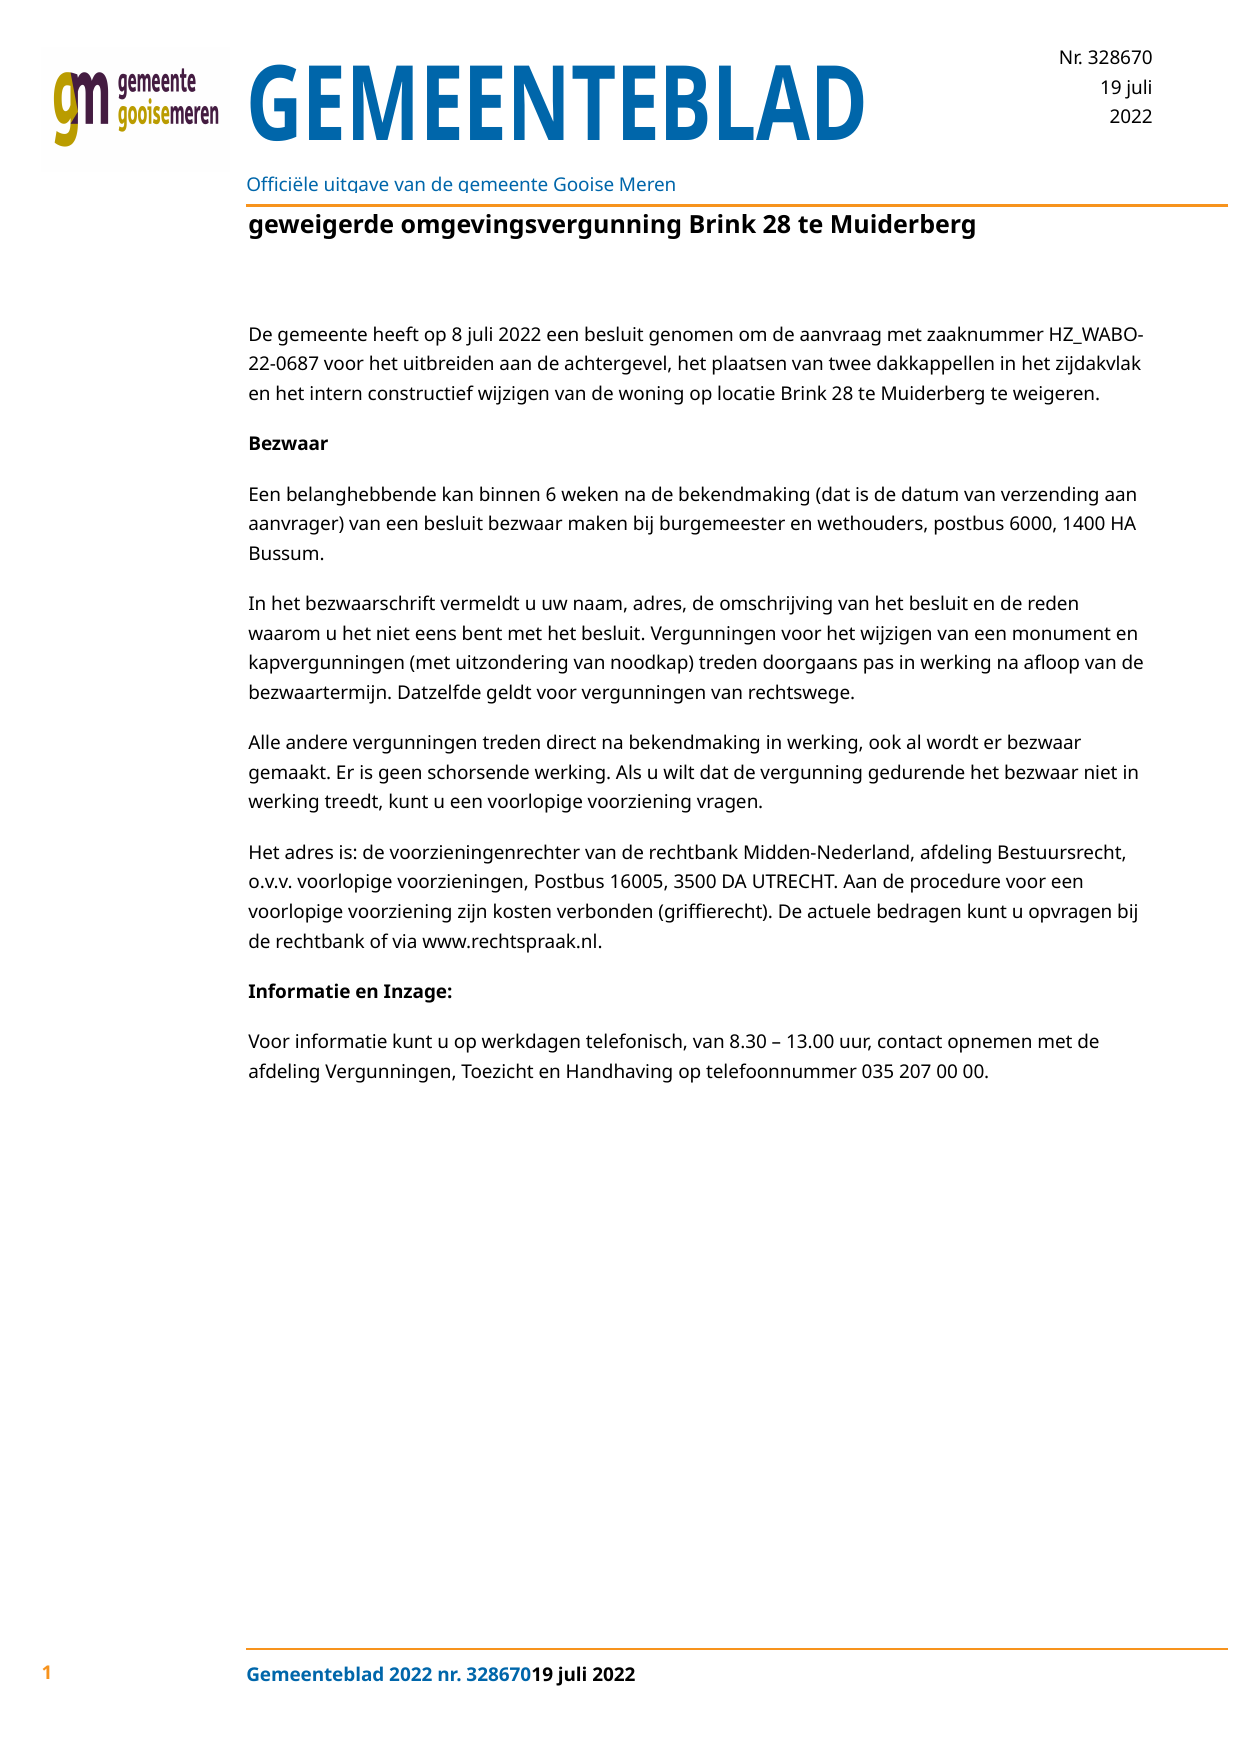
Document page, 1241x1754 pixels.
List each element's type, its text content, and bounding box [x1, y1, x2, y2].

text Voor informatie kunt u op werkdagen telefonisch, van 8.30 – 13.00 uur, contact opnemen met de afdeling Vergunningen, Toezicht en Handhaving op telefoonnummer 035 207 00 00. [248, 1029, 1152, 1084]
text In het bezwaarschrift vermeldt u uw naam, adres, de omschrijving van het besluit en de reden waarom u het niet eens bent met het besluit. Vergunningen voor het wijzigen van een monument en kapvergunningen (met uitzondering van noodkap) treden doorgaans pas in werking na afloop van de bezwaartermijn. Datzelfde geldt voor vergunningen van rechtswege. [248, 590, 1152, 705]
text Bezwaar [248, 430, 1152, 456]
text Een belanghebbende kan binnen 6 weken na de bekendmaking (dat is de datum van verzending aan aanvrager) van een besluit bezwaar maken bij burgemeester en wethouders, postbus 6000, 1400 HA Bussum. [248, 481, 1152, 566]
text Alle andere vergunningen treden direct na bekendmaking in werking, ook al wordt er bezwaar gemaakt. Er is geen schorsende werking. Als u wilt dat de vergunning gedurende het bezwaar niet in werking treedt, kunt u een voorlopige voorziening vragen. [248, 729, 1152, 814]
text Informatie en Inzage: [248, 978, 1152, 1004]
text Het adres is: de voorzieningenrechter van de rechtbank Midden-Nederland, afdeling Bestuursrecht, o.v.v. voorlopige voorzieningen, Postbus 16005, 3500 DA UTRECHT. Aan de procedure voor een voorlopige voorziening zijn kosten verbonden (griffierecht). De actuele bedragen kunt u opvragen bij de rechtbank of via www.rechtspraak.nl. [248, 839, 1152, 953]
text De gemeente heeft op 8 juli 2022 een besluit genomen om de aanvraag met zaaknummer HZ_WABO-22-0687 voor het uitbreiden aan de achtergevel, het plaatsen van twee dakkappellen in het zijdakvlak en het intern constructief wijzigen van de woning op locatie Brink 28 te Muiderberg te weigeren. [248, 321, 1152, 406]
picture [41, 47, 231, 172]
text geweigerde omgevingsvergunning Brink 28 te Muiderberg [248, 207, 1152, 241]
